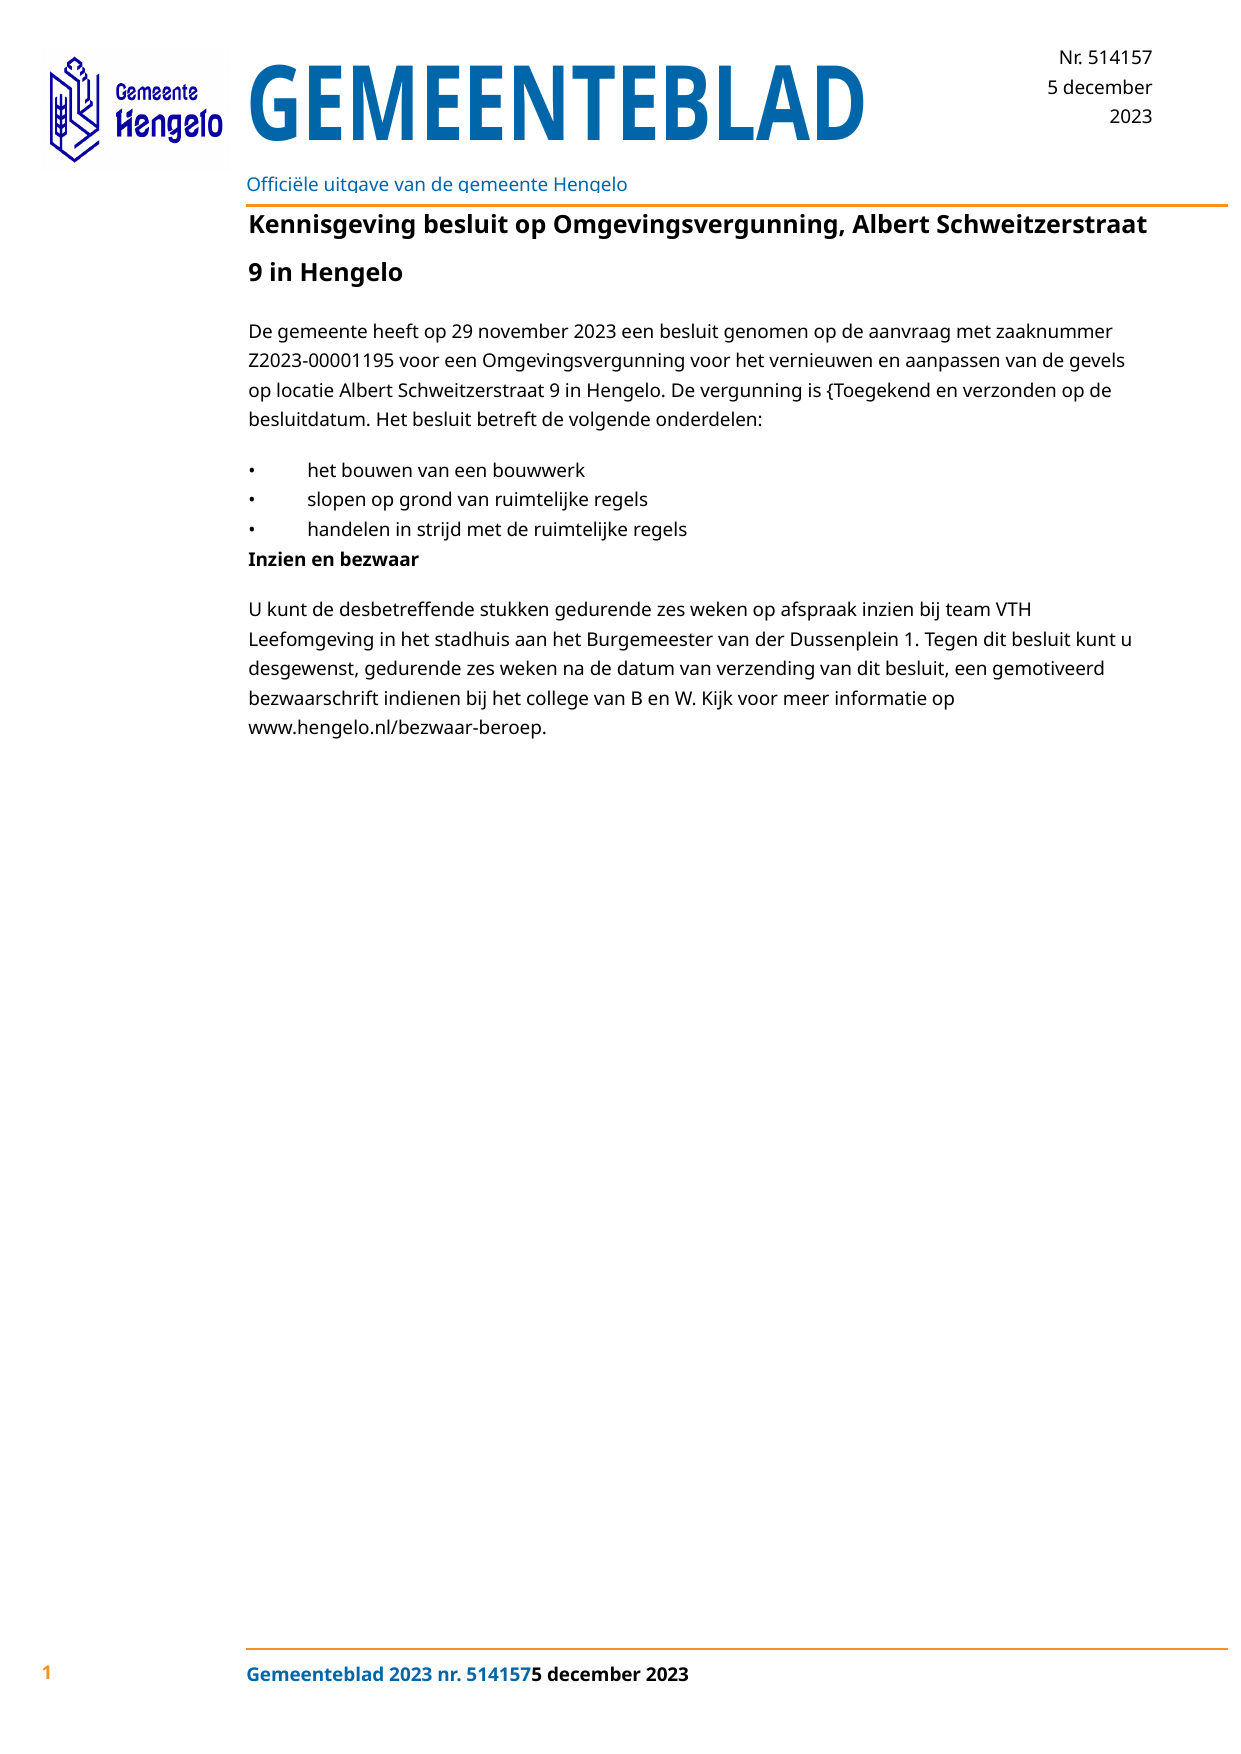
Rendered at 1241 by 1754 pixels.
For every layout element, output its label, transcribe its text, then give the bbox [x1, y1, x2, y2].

text U kunt de desbetreffende stukken gedurende zes weken op afspraak inzien bij team VTH Leefomgeving in het stadhuis aan het Burgemeester van der Dussenplein 1. Tegen dit besluit kunt u desgewenst, gedurende zes weken na de datum van verzending van dit besluit, een gemotiveerd bezwaarschrift indienen bij het college van B en W. Kijk voor meer informatie op www.hengelo.nl/bezwaar-beroep. [248, 596, 1152, 740]
picture [41, 47, 231, 172]
list het bouwen van een bouwwerk [248, 457, 1152, 483]
text Kennisgeving besluit op Omgevingsvergunning, Albert Schweitzerstraat 9 in Hengelo [248, 207, 1152, 288]
list handelen in strijd met de ruimtelijke regels [248, 516, 1152, 542]
list slopen op grond van ruimtelijke regels [248, 487, 1152, 512]
text De gemeente heeft op 29 november 2023 een besluit genomen op de aanvraag met zaaknummer Z2023-00001195 voor een Omgevingsvergunning voor het vernieuwen en aanpassen van de gevels op locatie Albert Schweitzerstraat 9 in Hengelo. De vergunning is {Toegekend en verzonden op de besluitdatum. Het besluit betreft de volgende onderdelen: [248, 318, 1152, 432]
text Inzien en bezwaar [248, 546, 1152, 572]
